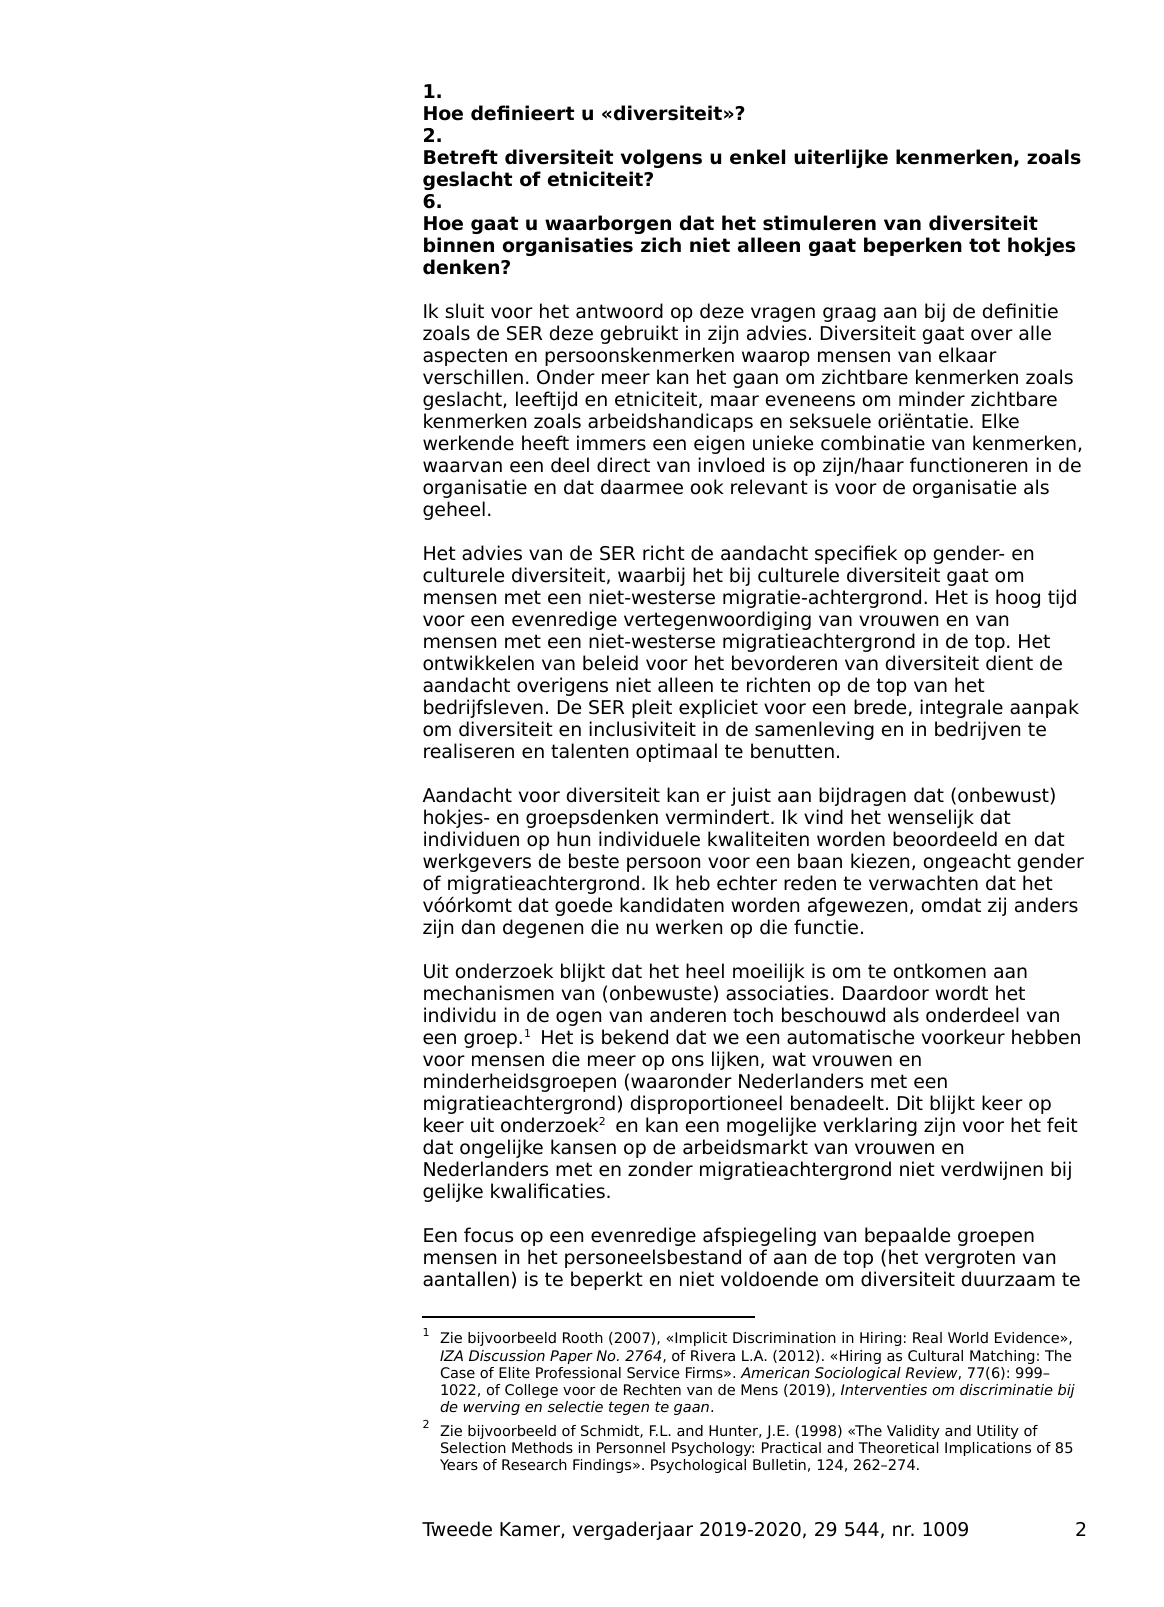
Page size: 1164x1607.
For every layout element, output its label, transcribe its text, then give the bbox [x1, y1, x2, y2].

text 1. [422, 81, 1087, 103]
text Een focus op een evenredige afspiegeling van bepaalde groepen mensen in het personeelsbestand of aan de top (het vergroten van aantallen) is te beperkt en niet voldoende om diversiteit duurzaam te [422, 1225, 1087, 1291]
text Ik sluit voor het antwoord op deze vragen graag aan bij de definitie zoals de SER deze gebruikt in zijn advies. Diversiteit gaat over alle aspecten en persoonskenmerken waarop mensen van elkaar verschillen. Onder meer kan het gaan om zichtbare kenmerken zoals geslacht, leeftijd en etniciteit, maar eveneens om minder zichtbare kenmerken zoals arbeidshandicaps en seksuele oriëntatie. Elke werkende heeft immers een eigen unieke combinatie van kenmerken, waarvan een deel direct van invloed is op zijn/haar functioneren in de organisatie en dat daarmee ook relevant is voor de organisatie als geheel. [422, 301, 1087, 521]
text Uit onderzoek blijkt dat het heel moeilijk is om te ontkomen aan mechanismen van (onbewuste) associaties. Daardoor wordt het individu in de ogen van anderen toch beschouwd als onderdeel van een groep. Het is bekend dat we een automatische voorkeur hebben voor mensen die meer op ons lijken, wat vrouwen en minderheidsgroepen (waaronder Nederlanders met een migratieachtergrond) disproportioneel benadeelt. Dit blijkt keer op keer uit onderzoek en kan een mogelijke verklaring zijn voor het feit dat ongelijke kansen op de arbeidsmarkt van vrouwen en Nederlanders met en zonder migratieachtergrond niet verdwijnen bij gelijke kwalificaties. [422, 961, 1087, 1203]
text Het advies van de SER richt de aandacht specifiek op gender- en culturele diversiteit, waarbij het bij culturele diversiteit gaat om mensen met een niet-westerse migratie-achtergrond. Het is hoog tijd voor een evenredige vertegenwoordiging van vrouwen en van mensen met een niet-westerse migratieachtergrond in de top. Het ontwikkelen van beleid voor het bevorderen van diversiteit dient de aandacht overigens niet alleen te richten op de top van het bedrijfsleven. De SER pleit expliciet voor een brede, integrale aanpak om diversiteit en inclusiviteit in de samenleving en in bedrijven te realiseren en talenten optimaal te benutten. [422, 543, 1087, 763]
text Betreft diversiteit volgens u enkel uiterlijke kenmerken, zoals geslacht of etniciteit? [422, 147, 1087, 191]
text 2. [422, 125, 1087, 147]
text Zie bijvoorbeeld of Schmidt, F.L. and Hunter, J.E. (1998) «The Validity and Utility of Selection Methods in Personnel Psychology: Practical and Theoretical Implications of 85 Years of Research Findings». Psychological Bulletin, 124, 262–274. [422, 1418, 1087, 1474]
text Aandacht voor diversiteit kan er juist aan bijdragen dat (onbewust) hokjes- en groepsdenken vermindert. Ik vind het wenselijk dat individuen op hun individuele kwaliteiten worden beoordeeld en dat werkgevers de beste persoon voor een baan kiezen, ongeacht gender of migratieachtergrond. Ik heb echter reden te verwachten dat het vóórkomt dat goede kandidaten worden afgewezen, omdat zij anders zijn dan degenen die nu werken op die functie. [422, 785, 1087, 939]
text Zie bijvoorbeeld Rooth (2007), «Implicit Discrimination in Hiring: Real World Evidence», IZA Discussion Paper No. 2764, of Rivera L.A. (2012). «Hiring as Cultural Matching: The Case of Elite Professional Service Firms». American Sociological Review, 77(6): 999–1022, of College voor de Rechten van de Mens (2019), Interventies om discriminatie bij de werving en selectie tegen te gaan. [422, 1326, 1087, 1416]
text Hoe gaat u waarborgen dat het stimuleren van diversiteit binnen organisaties zich niet alleen gaat beperken tot hokjes denken? [422, 213, 1087, 279]
text Hoe definieert u «diversiteit»? [422, 103, 1087, 125]
text 6. [422, 191, 1087, 213]
